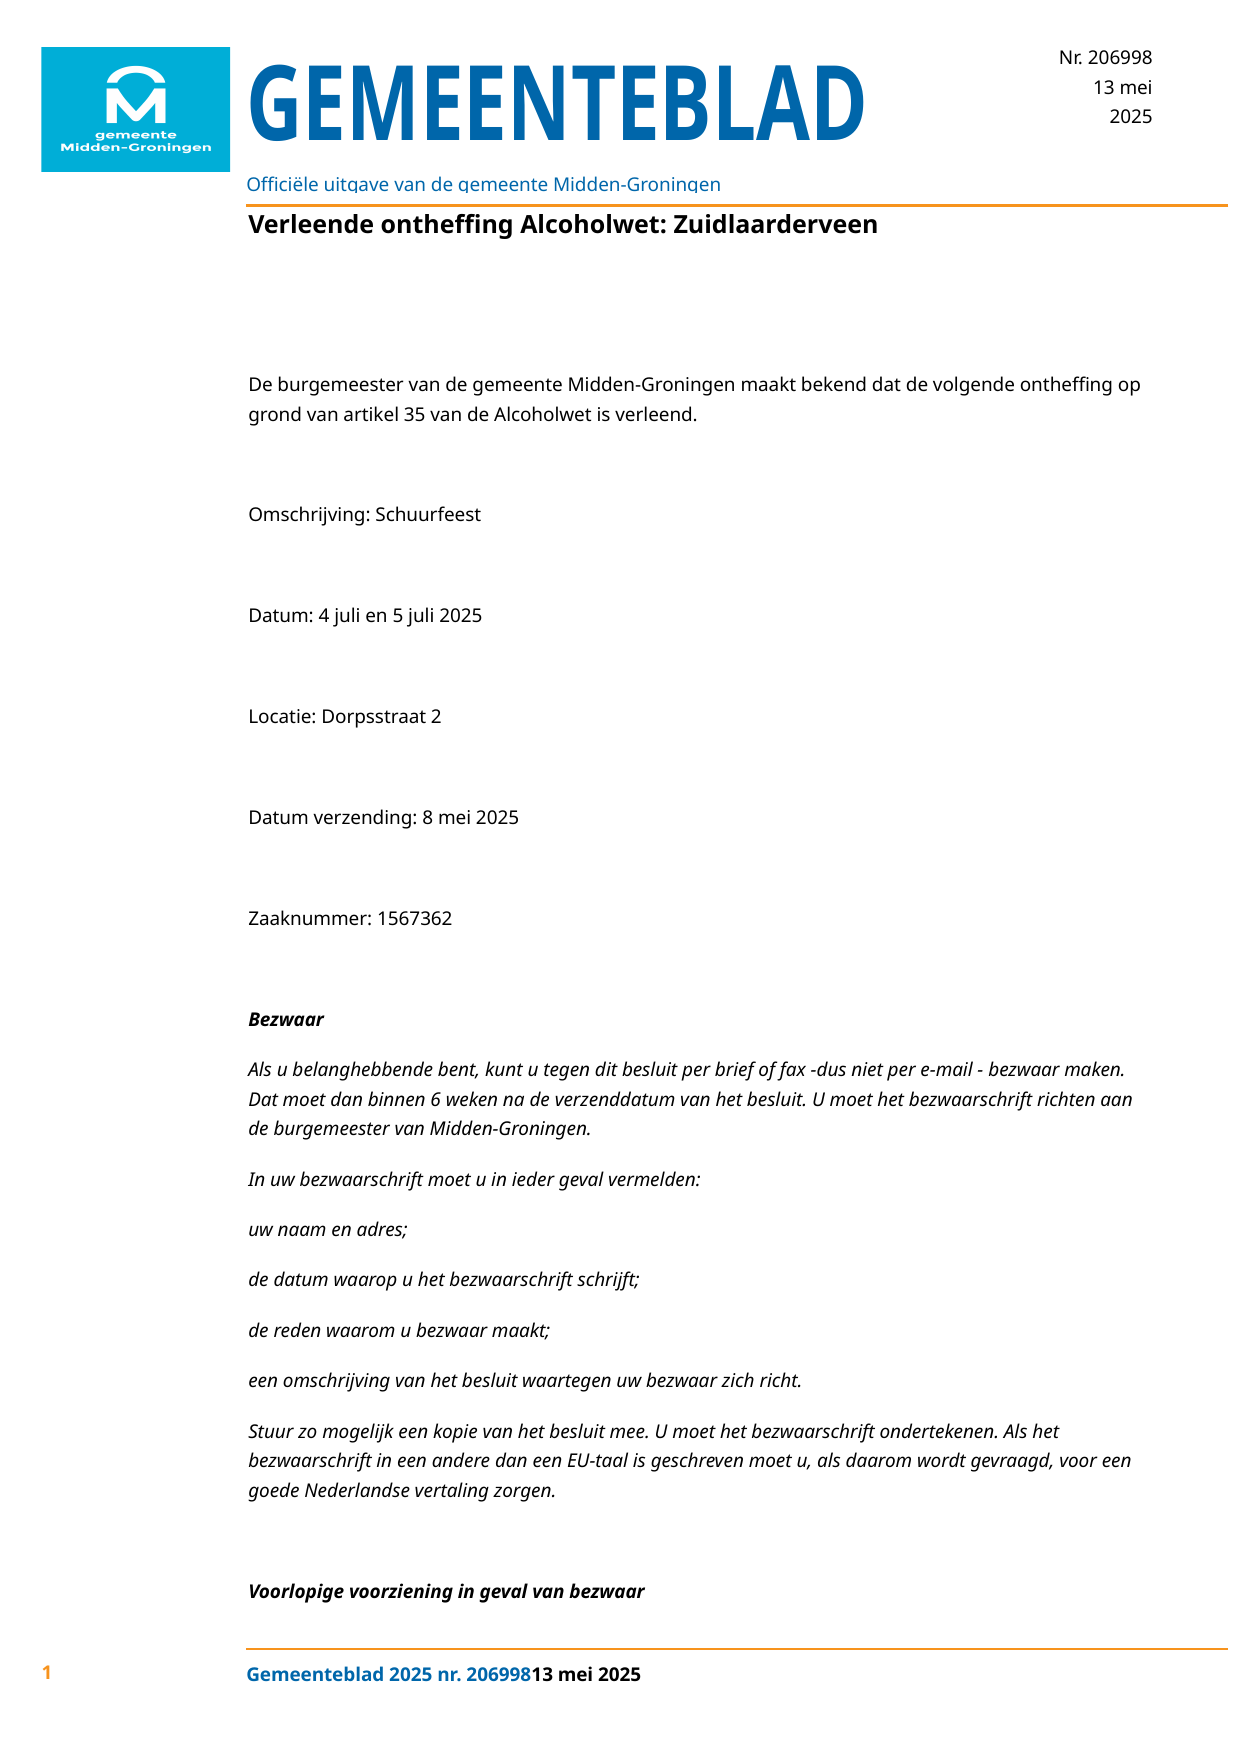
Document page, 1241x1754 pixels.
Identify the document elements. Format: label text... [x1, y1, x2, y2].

text Omschrijving: Schuurfeest [248, 502, 1152, 527]
text Zaaknummer: 1567362 [248, 905, 1152, 931]
text Bezwaar [248, 1006, 1152, 1031]
picture [107, 89, 165, 122]
text Stuur zo mogelijk een kopie van het besluit mee. U moet het bezwaarschrift ondertekenen. Als het bezwaarschrift in een andere dan een EU-taal is geschreven moet u, als daarom wordt gevraagd, voor een goede Nederlandse vertaling zorgen. [248, 1418, 1152, 1503]
text In uw bezwaarschrift moet u in ieder geval vermelden: [248, 1166, 1152, 1191]
text Datum verzending: 8 mei 2025 [248, 804, 1152, 830]
text Locatie: Dorpsstraat 2 [248, 703, 1152, 729]
text Verleende ontheffing Alcoholwet: Zuidlaarderveen [248, 207, 1152, 241]
text De burgemeester van de gemeente Midden-Groningen maakt bekend dat de volgende ontheffing op grond van artikel 35 van de Alcoholwet is verleend. [248, 371, 1152, 426]
text Datum: 4 juli en 5 juli 2025 [248, 602, 1152, 628]
text de reden waarom u bezwaar maakt; [248, 1317, 1152, 1343]
text Als u belanghebbende bent, kunt u tegen dit besluit per brief of fax -dus niet per e-mail - bezwaar maken. Dat moet dan binnen 6 weken na de verzenddatum van het besluit. U moet het bezwaarschrift richten aan de burgemeester van Midden-Groningen. [248, 1056, 1152, 1141]
picture [108, 66, 164, 82]
picture [184, 146, 190, 153]
text Voorlopige voorziening in geval van bezwaar [248, 1578, 1152, 1603]
text een omschrijving van het besluit waartegen uw bezwaar zich richt. [248, 1367, 1152, 1393]
text de datum waarop u het bezwaarschrift schrijft; [248, 1267, 1152, 1292]
text uw naam en adres; [248, 1216, 1152, 1242]
